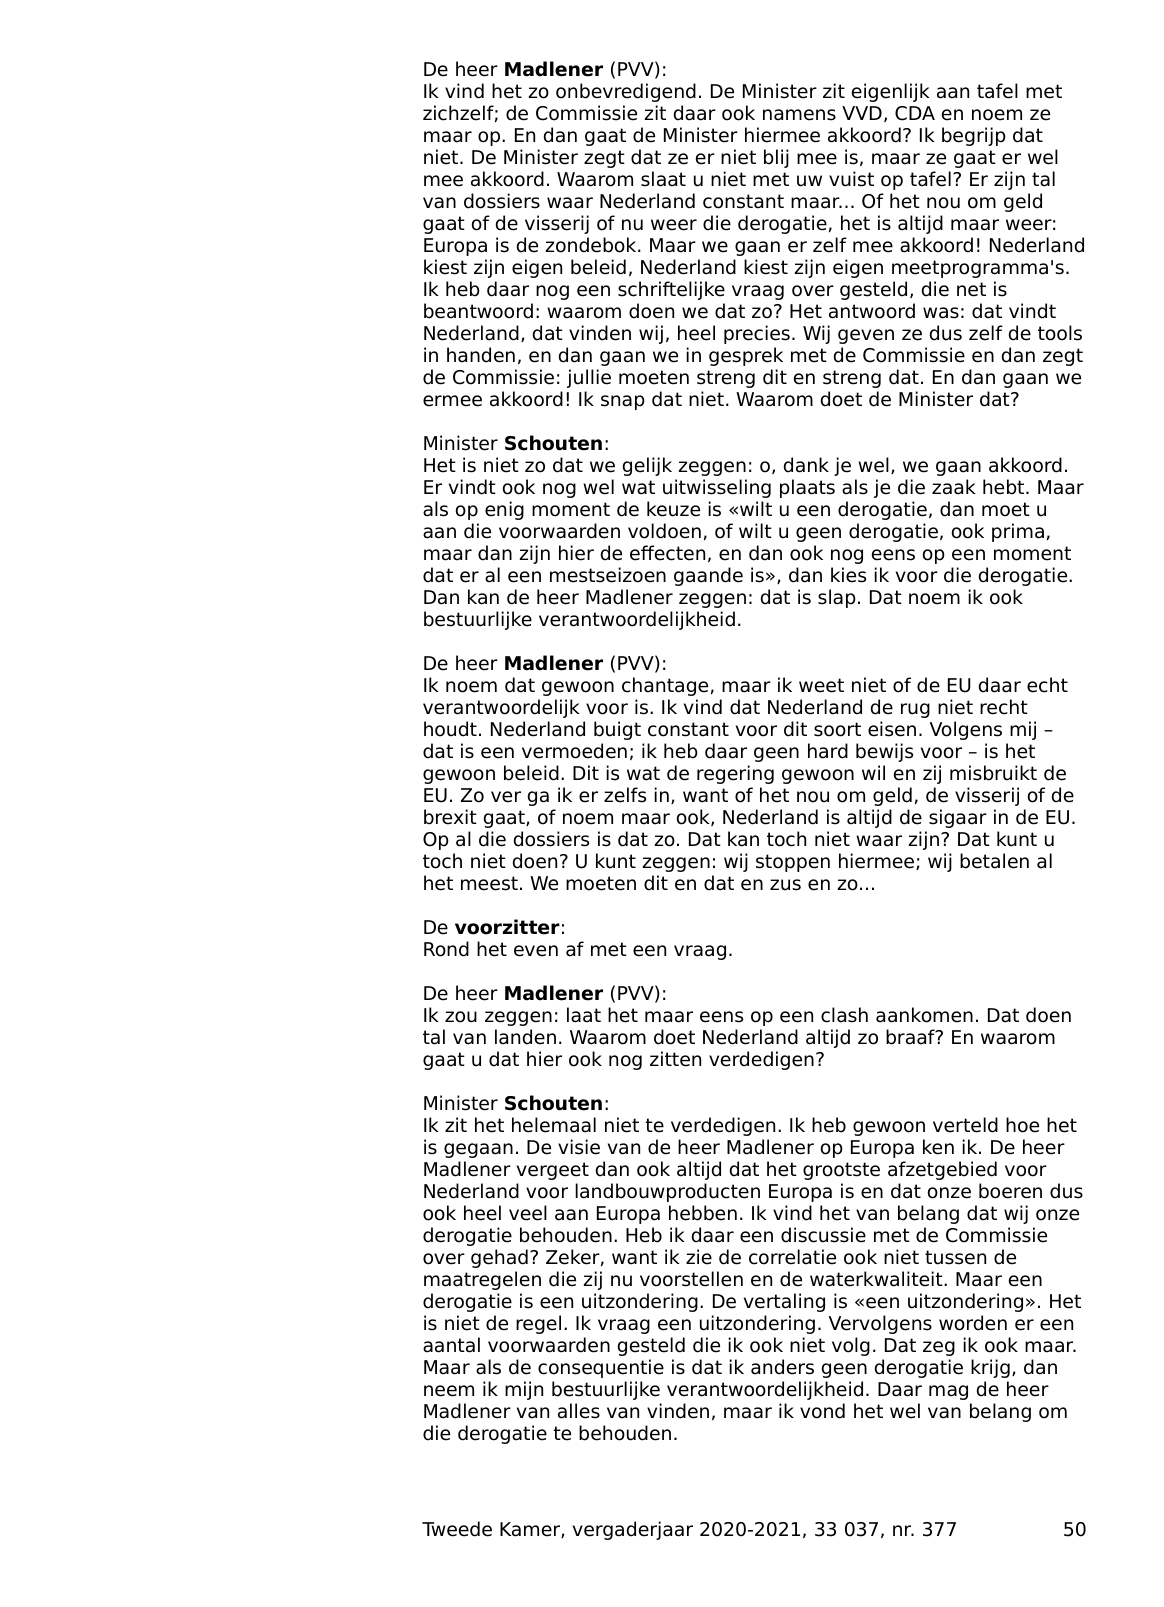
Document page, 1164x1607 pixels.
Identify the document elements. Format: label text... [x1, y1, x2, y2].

text Ik zou zeggen: laat het maar eens op een clash aankomen. Dat doen tal van landen. Waarom doet Nederland altijd zo braaf? En waarom gaat u dat hier ook nog zitten verdedigen? [422, 1005, 1087, 1071]
text De heer Madlener (PVV): [422, 653, 1087, 675]
text De heer Madlener (PVV): [422, 59, 1087, 81]
text Ik zit het helemaal niet te verdedigen. Ik heb gewoon verteld hoe het is gegaan. De visie van de heer Madlener op Europa ken ik. De heer Madlener vergeet dan ook altijd dat het grootste afzetgebied voor Nederland voor landbouwproducten Europa is en dat onze boeren dus ook heel veel aan Europa hebben. Ik vind het van belang dat wij onze derogatie behouden. Heb ik daar een discussie met de Commissie over gehad? Zeker, want ik zie de correlatie ook niet tussen de maatregelen die zij nu voorstellen en de waterkwaliteit. Maar een derogatie is een uitzondering. De vertaling is «een uitzondering». Het is niet de regel. Ik vraag een uitzondering. Vervolgens worden er een aantal voorwaarden gesteld die ik ook niet volg. Dat zeg ik ook maar. Maar als de consequentie is dat ik anders geen derogatie krijg, dan neem ik mijn bestuurlijke verantwoordelijkheid. Daar mag de heer Madlener van alles van vinden, maar ik vond het wel van belang om die derogatie te behouden. [422, 1115, 1087, 1445]
text Het is niet zo dat we gelijk zeggen: o, dank je wel, we gaan akkoord. Er vindt ook nog wel wat uitwisseling plaats als je die zaak hebt. Maar als op enig moment de keuze is «wilt u een derogatie, dan moet u aan die voorwaarden voldoen, of wilt u geen derogatie, ook prima, maar dan zijn hier de effecten, en dan ook nog eens op een moment dat er al een mestseizoen gaande is», dan kies ik voor die derogatie. Dan kan de heer Madlener zeggen: dat is slap. Dat noem ik ook bestuurlijke verantwoordelijkheid. [422, 455, 1087, 631]
text De voorzitter: [422, 917, 1087, 939]
text Ik noem dat gewoon chantage, maar ik weet niet of de EU daar echt verantwoordelijk voor is. Ik vind dat Nederland de rug niet recht houdt. Nederland buigt constant voor dit soort eisen. Volgens mij – dat is een vermoeden; ik heb daar geen hard bewijs voor – is het gewoon beleid. Dit is wat de regering gewoon wil en zij misbruikt de EU. Zo ver ga ik er zelfs in, want of het nou om geld, de visserij of de brexit gaat, of noem maar ook, Nederland is altijd de sigaar in de EU. Op al die dossiers is dat zo. Dat kan toch niet waar zijn? Dat kunt u toch niet doen? U kunt zeggen: wij stoppen hiermee; wij betalen al het meest. We moeten dit en dat en zus en zo... [422, 675, 1087, 895]
text Ik vind het zo onbevredigend. De Minister zit eigenlijk aan tafel met zichzelf; de Commissie zit daar ook namens VVD, CDA en noem ze maar op. En dan gaat de Minister hiermee akkoord? Ik begrijp dat niet. De Minister zegt dat ze er niet blij mee is, maar ze gaat er wel mee akkoord. Waarom slaat u niet met uw vuist op tafel? Er zijn tal van dossiers waar Nederland constant maar... Of het nou om geld gaat of de visserij of nu weer die derogatie, het is altijd maar weer: Europa is de zondebok. Maar we gaan er zelf mee akkoord! Nederland kiest zijn eigen beleid, Nederland kiest zijn eigen meetprogramma's. Ik heb daar nog een schriftelijke vraag over gesteld, die net is beantwoord: waarom doen we dat zo? Het antwoord was: dat vindt Nederland, dat vinden wij, heel precies. Wij geven ze dus zelf de tools in handen, en dan gaan we in gesprek met de Commissie en dan zegt de Commissie: jullie moeten streng dit en streng dat. En dan gaan we ermee akkoord! Ik snap dat niet. Waarom doet de Minister dat? [422, 81, 1087, 411]
text De heer Madlener (PVV): [422, 983, 1087, 1005]
text Minister Schouten: [422, 433, 1087, 455]
text Rond het even af met een vraag. [422, 939, 1087, 961]
text Minister Schouten: [422, 1093, 1087, 1115]
